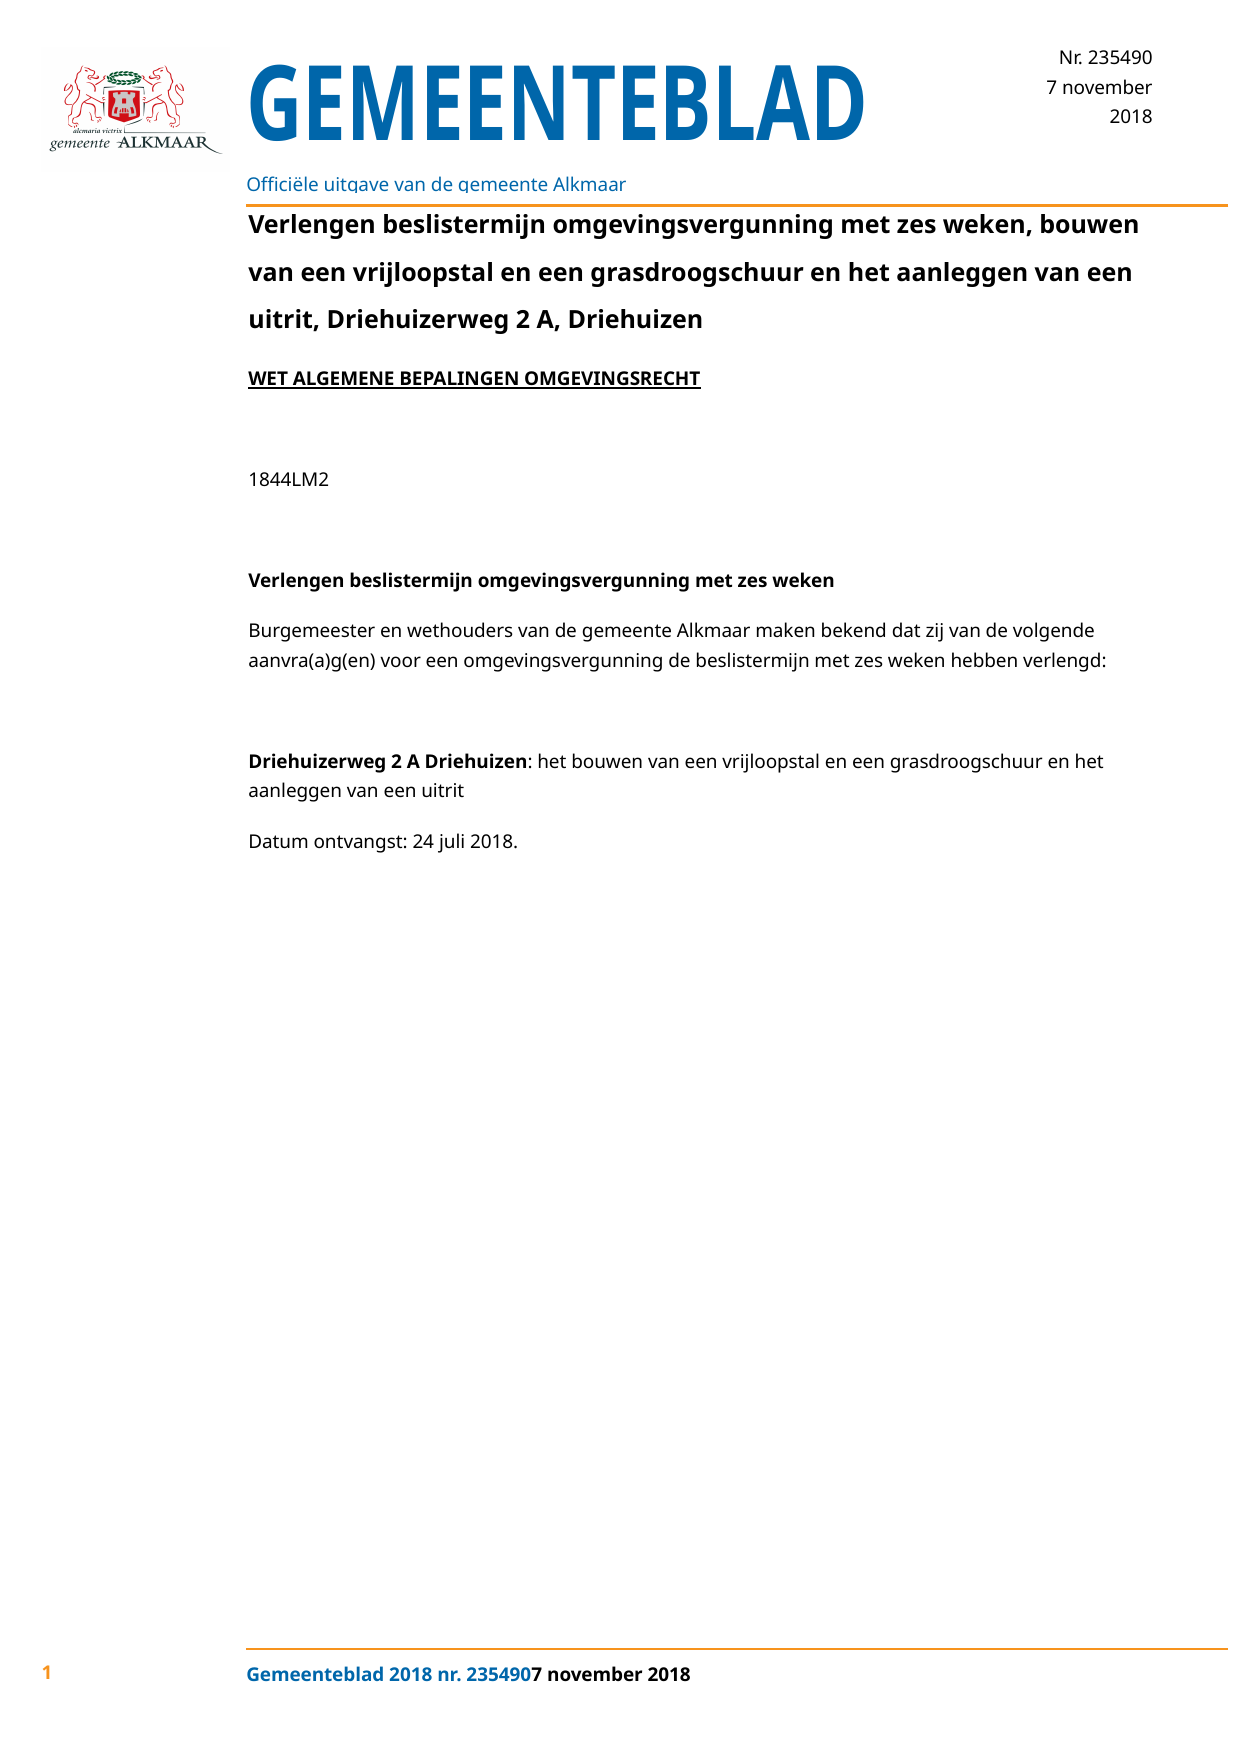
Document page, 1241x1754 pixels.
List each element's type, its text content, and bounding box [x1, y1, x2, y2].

text Driehuizerweg 2 A Driehuizen: het bouwen van een vrijloopstal en een grasdroogschuur en het aanleggen van een uitrit [248, 748, 1152, 803]
text Verlengen beslistermijn omgevingsvergunning met zes weken [248, 567, 1152, 593]
text WET ALGEMENE BEPALINGEN OMGEVINGSRECHT [248, 366, 1152, 391]
text 1844LM2 [248, 466, 1152, 492]
text Verlengen beslistermijn omgevingsvergunning met zes weken, bouwen van een vrijloopstal en een grasdroogschuur en het aanleggen van een uitrit, Driehuizerweg 2 A, Driehuizen [248, 207, 1152, 336]
picture [41, 47, 231, 172]
text Burgemeester en wethouders van de gemeente Alkmaar maken bekend dat zij van de volgende aanvra(a)g(en) voor een omgevingsvergunning de beslistermijn met zes weken hebben verlengd: [248, 618, 1152, 673]
text Datum ontvangst: 24 juli 2018. [248, 828, 1152, 854]
